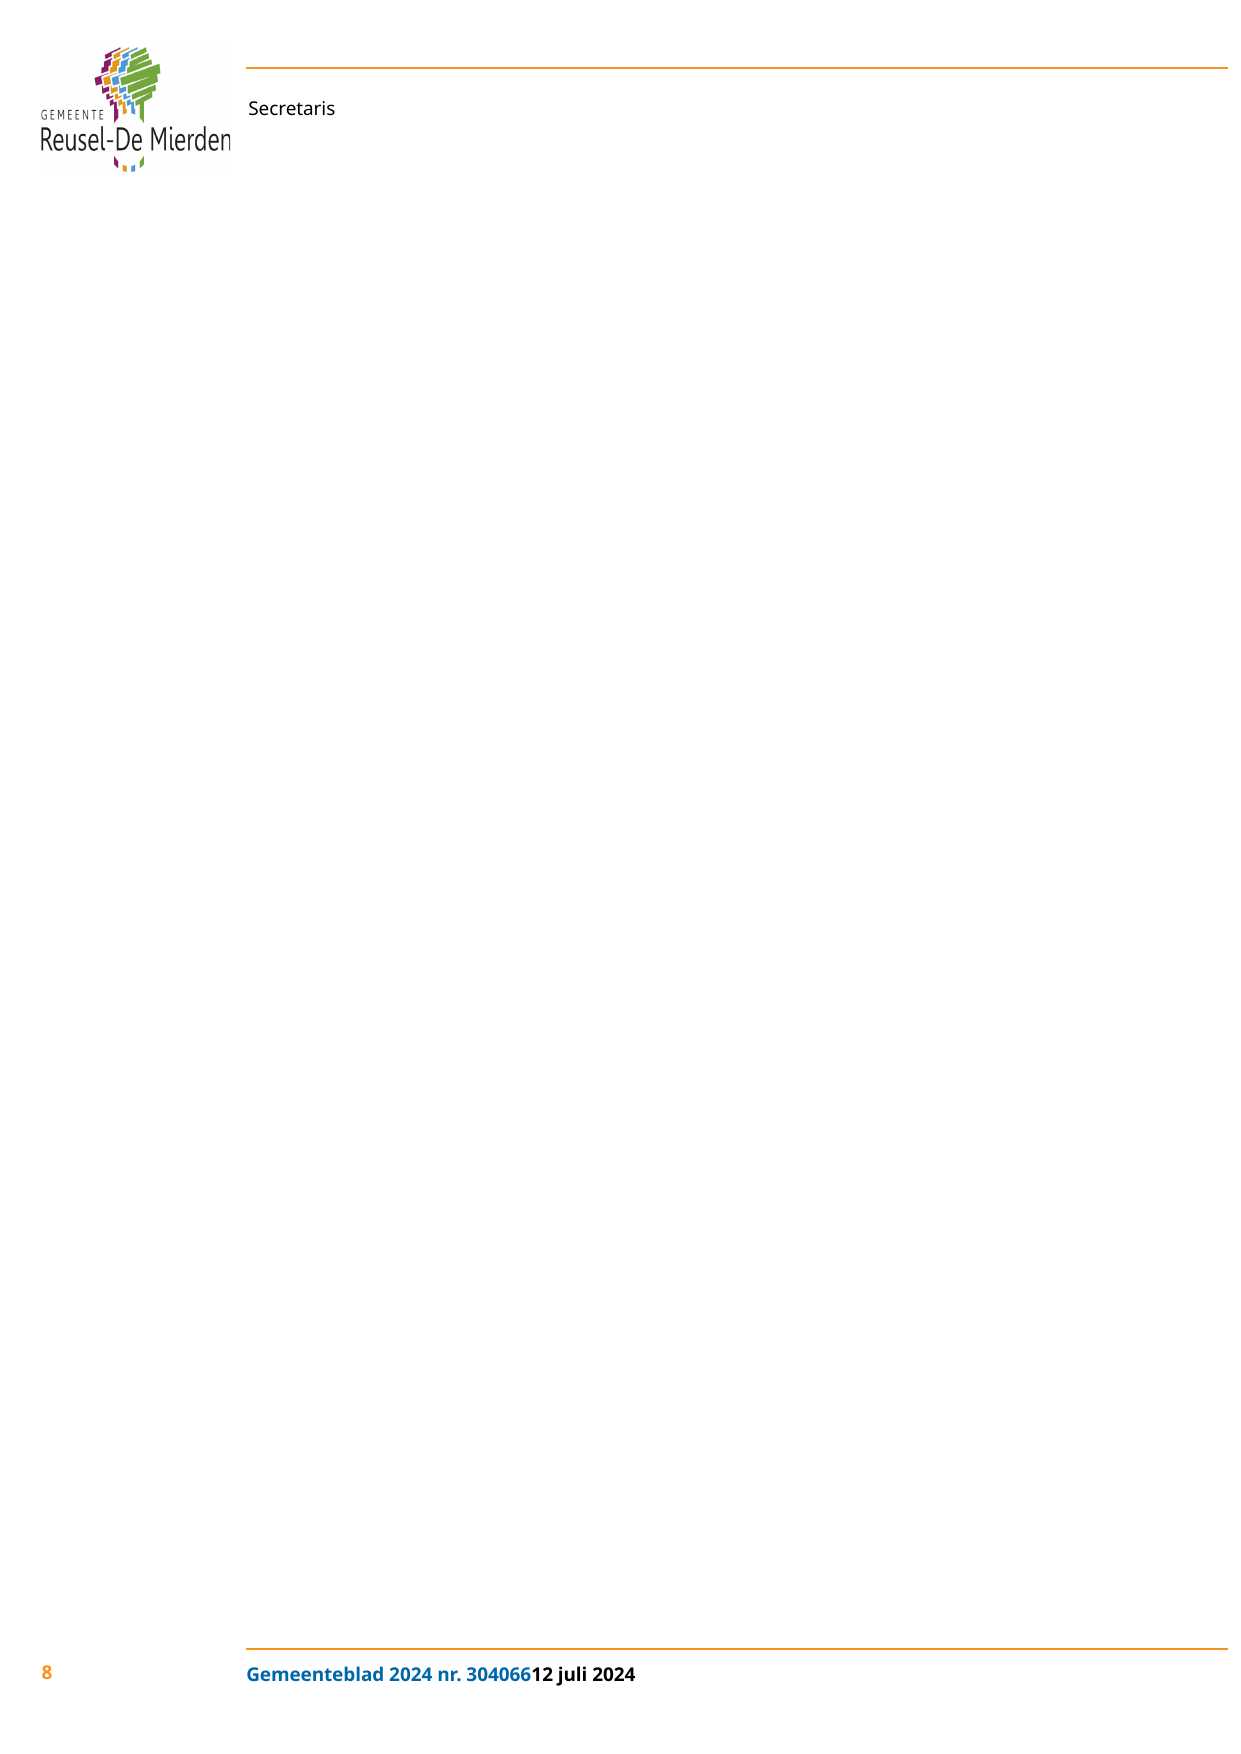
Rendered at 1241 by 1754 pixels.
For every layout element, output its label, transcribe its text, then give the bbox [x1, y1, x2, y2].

picture [41, 47, 231, 172]
text Secretaris [248, 95, 1152, 121]
